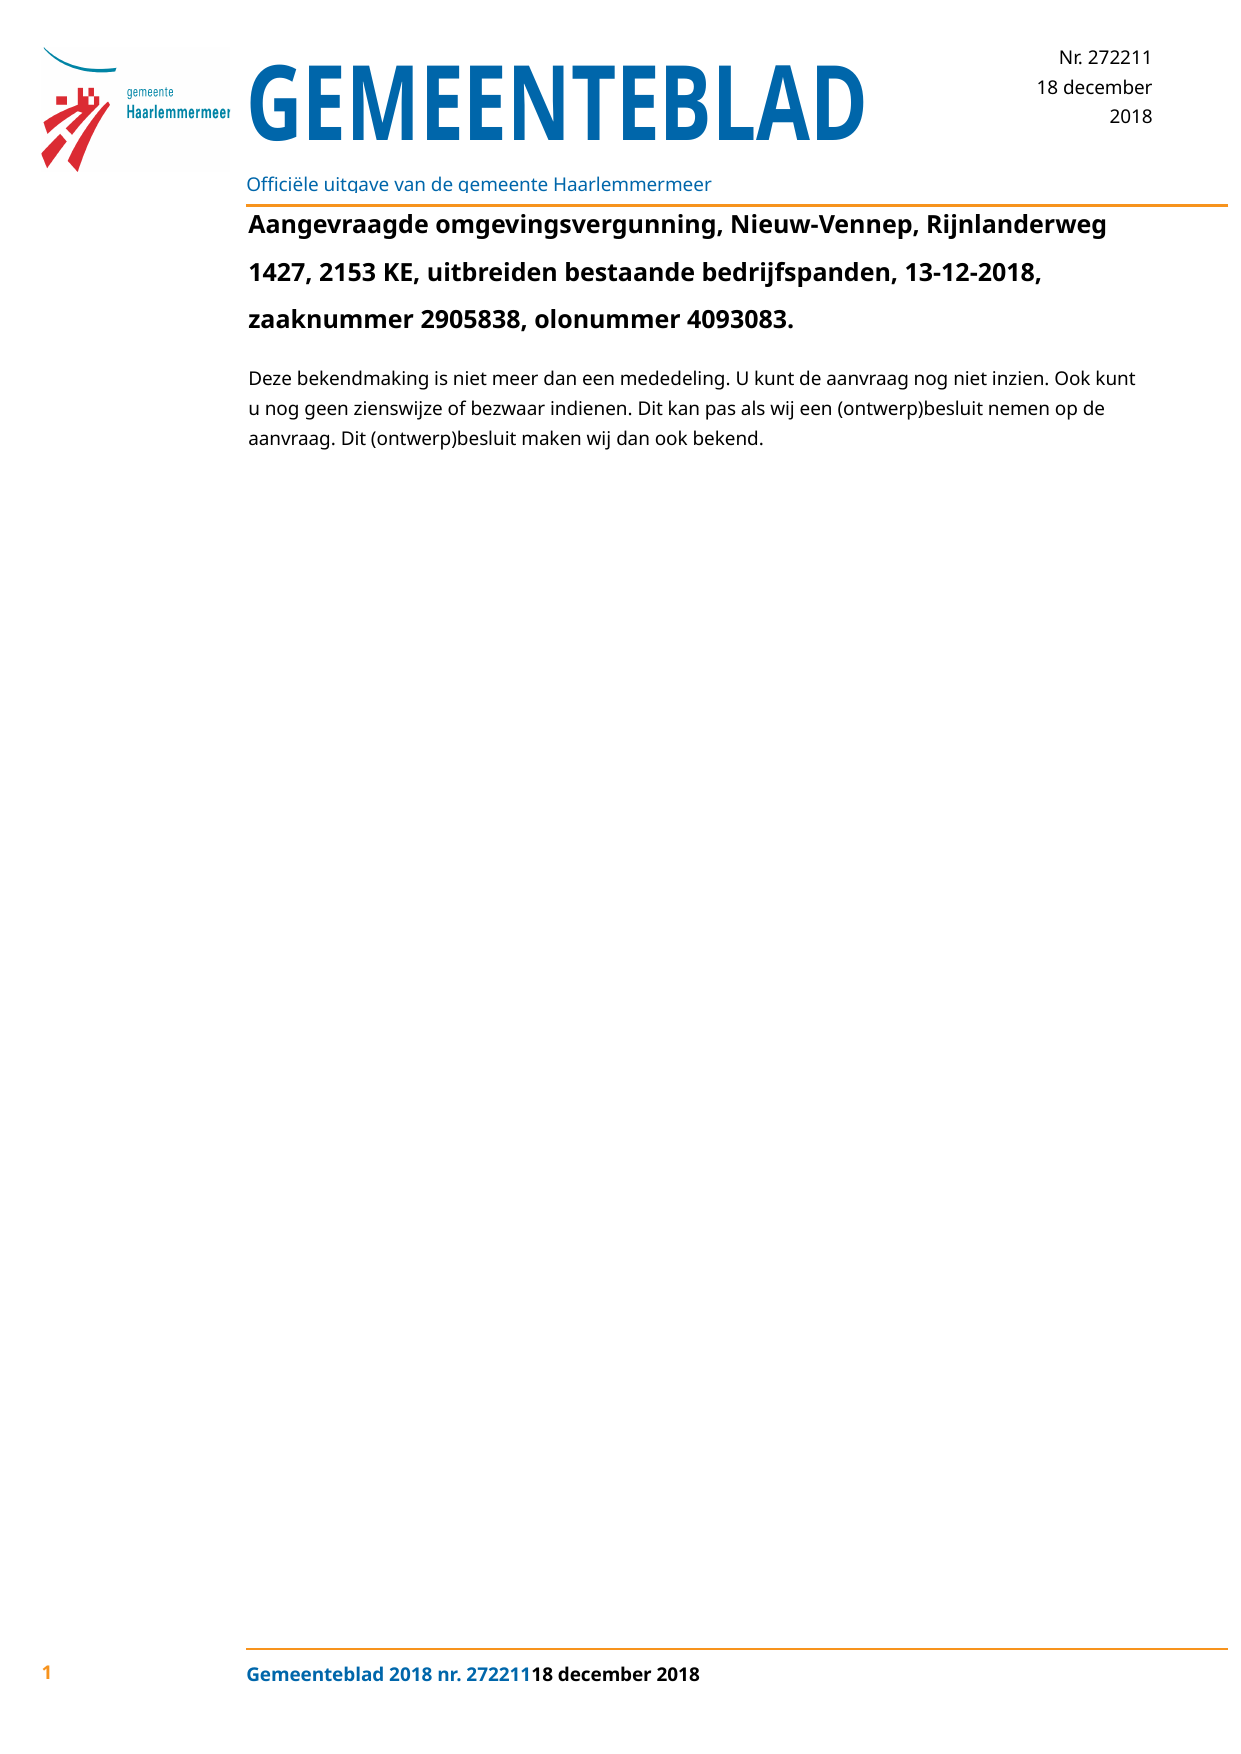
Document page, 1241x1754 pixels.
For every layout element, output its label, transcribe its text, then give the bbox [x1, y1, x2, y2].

text Aangevraagde omgevingsvergunning, Nieuw-Vennep, Rijnlanderweg 1427, 2153 KE, uitbreiden bestaande bedrijfspanden, 13-12-2018, zaaknummer 2905838, olonummer 4093083. [248, 207, 1152, 336]
text Deze bekendmaking is niet meer dan een mededeling. U kunt de aanvraag nog niet inzien. Ook kunt u nog geen zienswijze of bezwaar indienen. Dit kan pas als wij een (ontwerp)besluit nemen op de aanvraag. Dit (ontwerp)besluit maken wij dan ook bekend. [248, 366, 1152, 450]
picture [41, 47, 231, 172]
